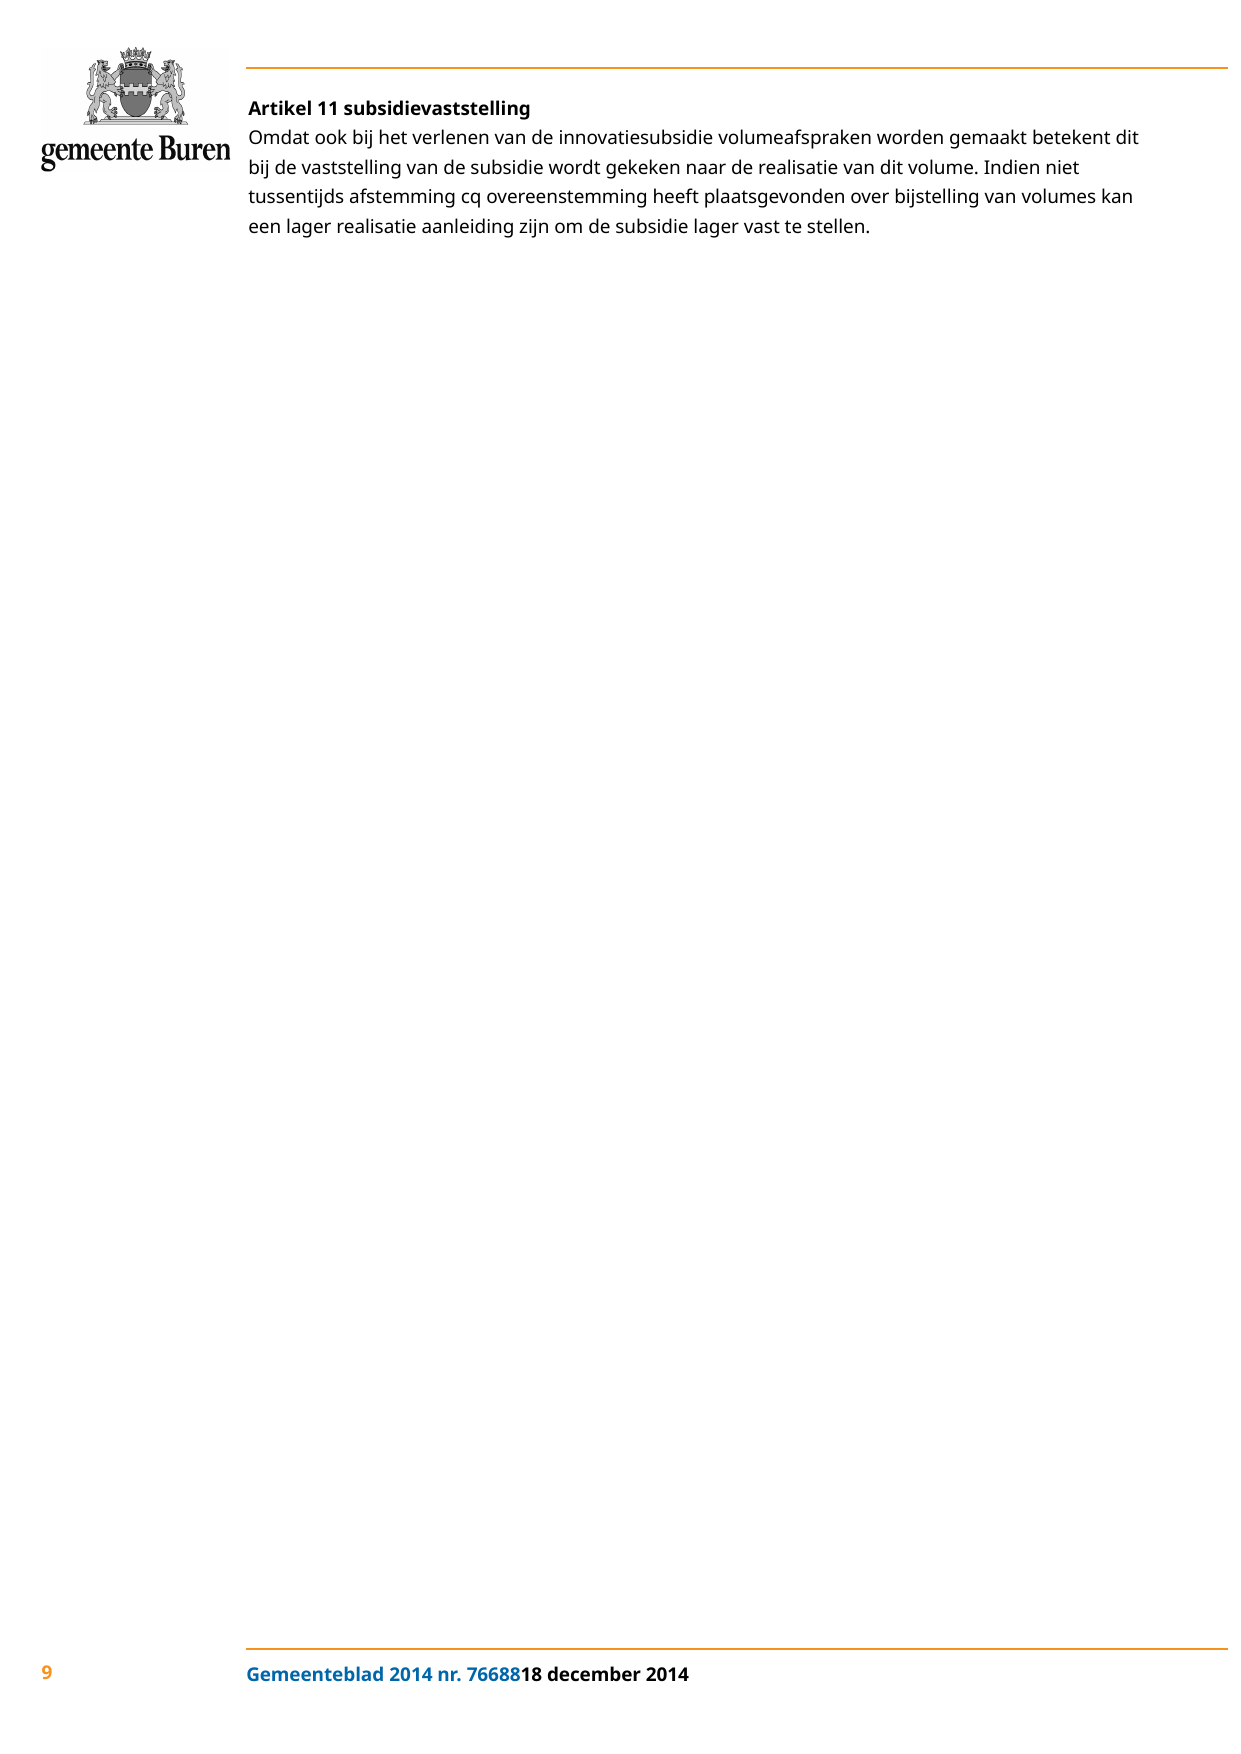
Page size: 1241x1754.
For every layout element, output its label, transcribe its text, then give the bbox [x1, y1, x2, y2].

text Omdat ook bij het verlenen van de innovatiesubsidie volumeafspraken worden gemaakt betekent dit bij de vaststelling van de subsidie wordt gekeken naar de realisatie van dit volume. Indien niet tussentijds afstemming cq overeenstemming heeft plaatsgevonden over bijstelling van volumes kan een lager realisatie aanleiding zijn om de subsidie lager vast te stellen. [248, 124, 1152, 239]
picture [41, 47, 231, 172]
text Artikel 11 subsidievaststelling [248, 95, 1152, 121]
